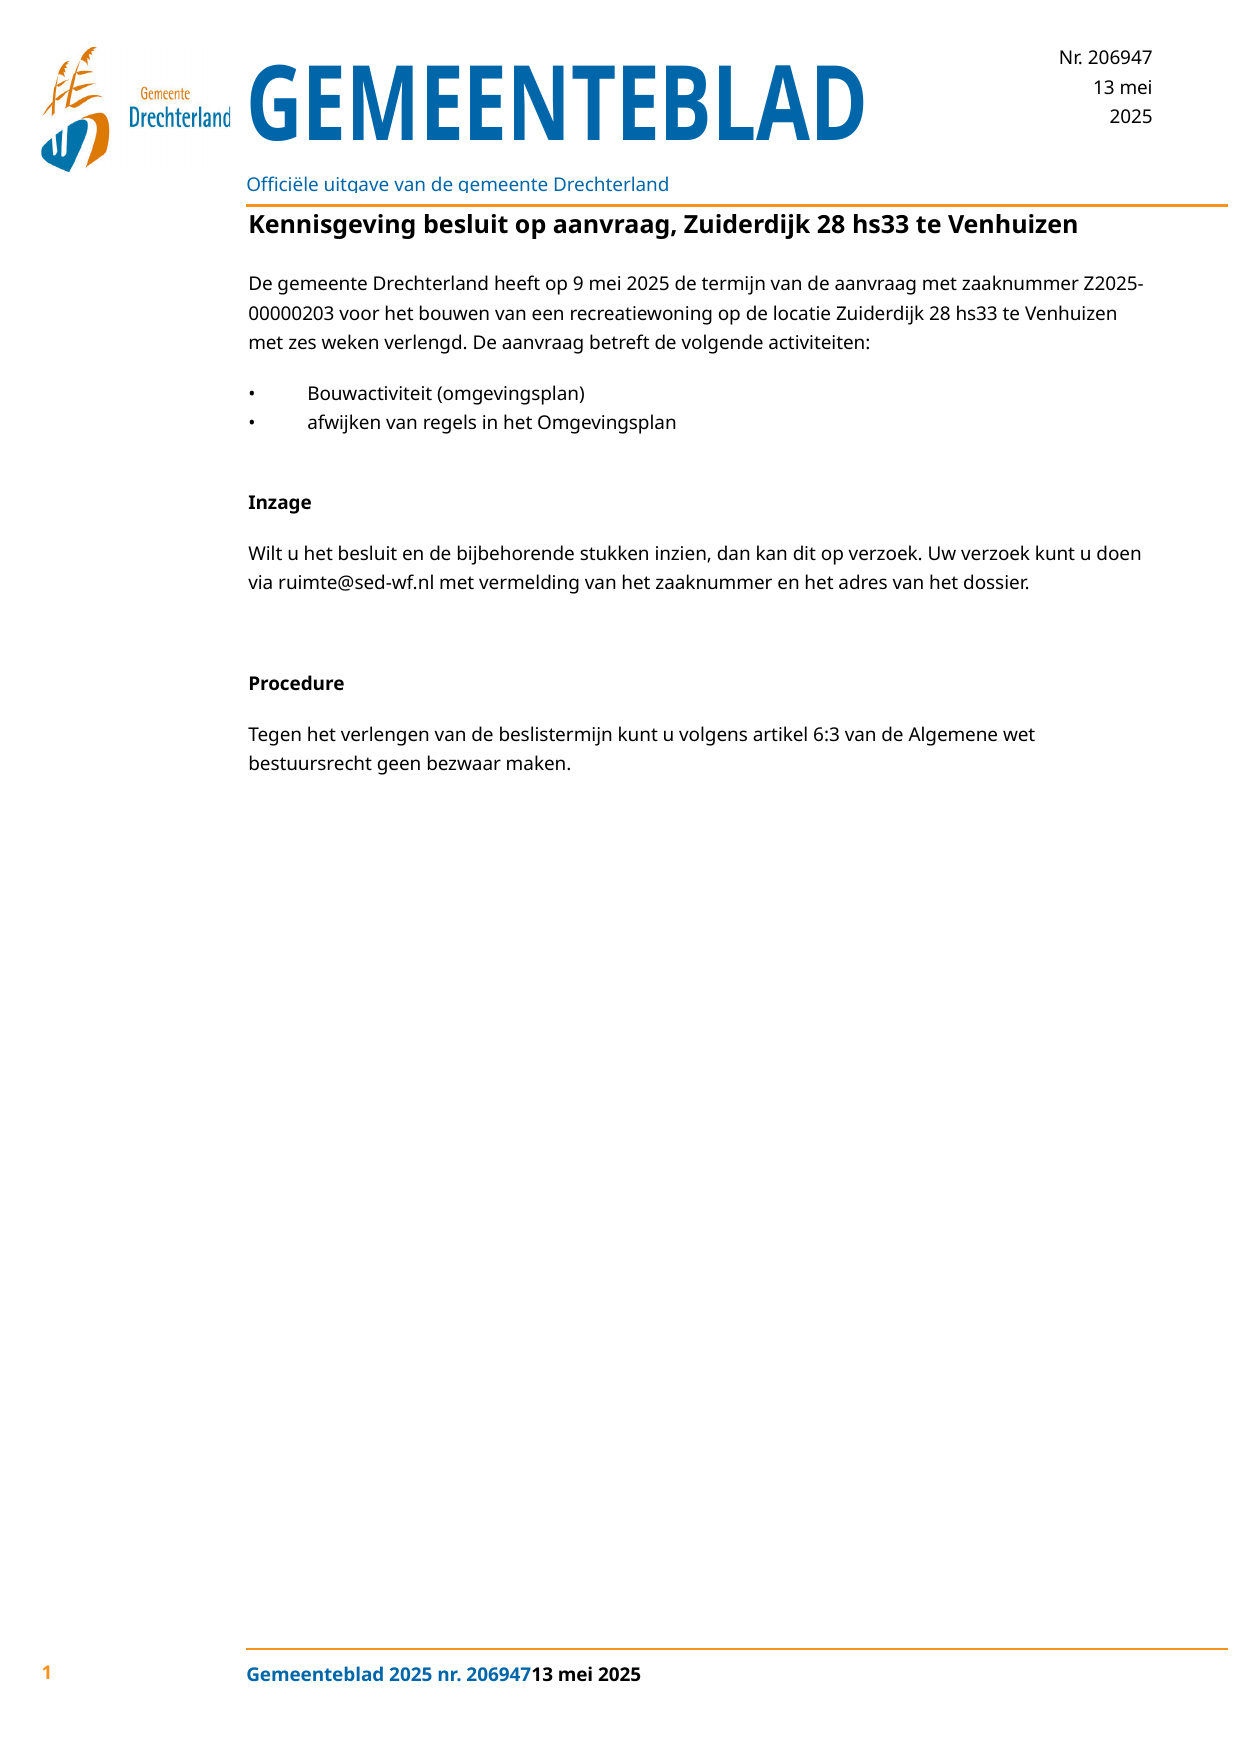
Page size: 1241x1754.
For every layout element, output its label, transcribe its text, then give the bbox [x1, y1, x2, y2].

text Inzage [248, 489, 1152, 515]
picture [41, 158, 64, 172]
picture [41, 47, 231, 172]
text Wilt u het besluit en de bijbehorende stukken inzien, dan kan dit op verzoek. Uw verzoek kunt u doen via ruimte@sed-wf.nl met vermelding van het zaaknummer en het adres van het dossier. [248, 540, 1152, 595]
text Procedure [248, 670, 1152, 696]
list afwijken van regels in het Omgevingsplan [248, 409, 1152, 435]
picture [226, 115, 231, 124]
text Kennisgeving besluit op aanvraag, Zuiderdijk 28 hs33 te Venhuizen [248, 207, 1152, 241]
list Bouwactiviteit (omgevingsplan) [248, 380, 1152, 406]
text De gemeente Drechterland heeft op 9 mei 2025 de termijn van de aanvraag met zaaknummer Z2025-00000203 voor het bouwen van een recreatiewoning op de locatie Zuiderdijk 28 hs33 te Venhuizen met zes weken verlengd. De aanvraag betreft de volgende activiteiten: [248, 270, 1152, 355]
text Tegen het verlengen van de beslistermijn kunt u volgens artikel 6:3 van de Algemene wet bestuursrecht geen bezwaar maken. [248, 721, 1152, 776]
